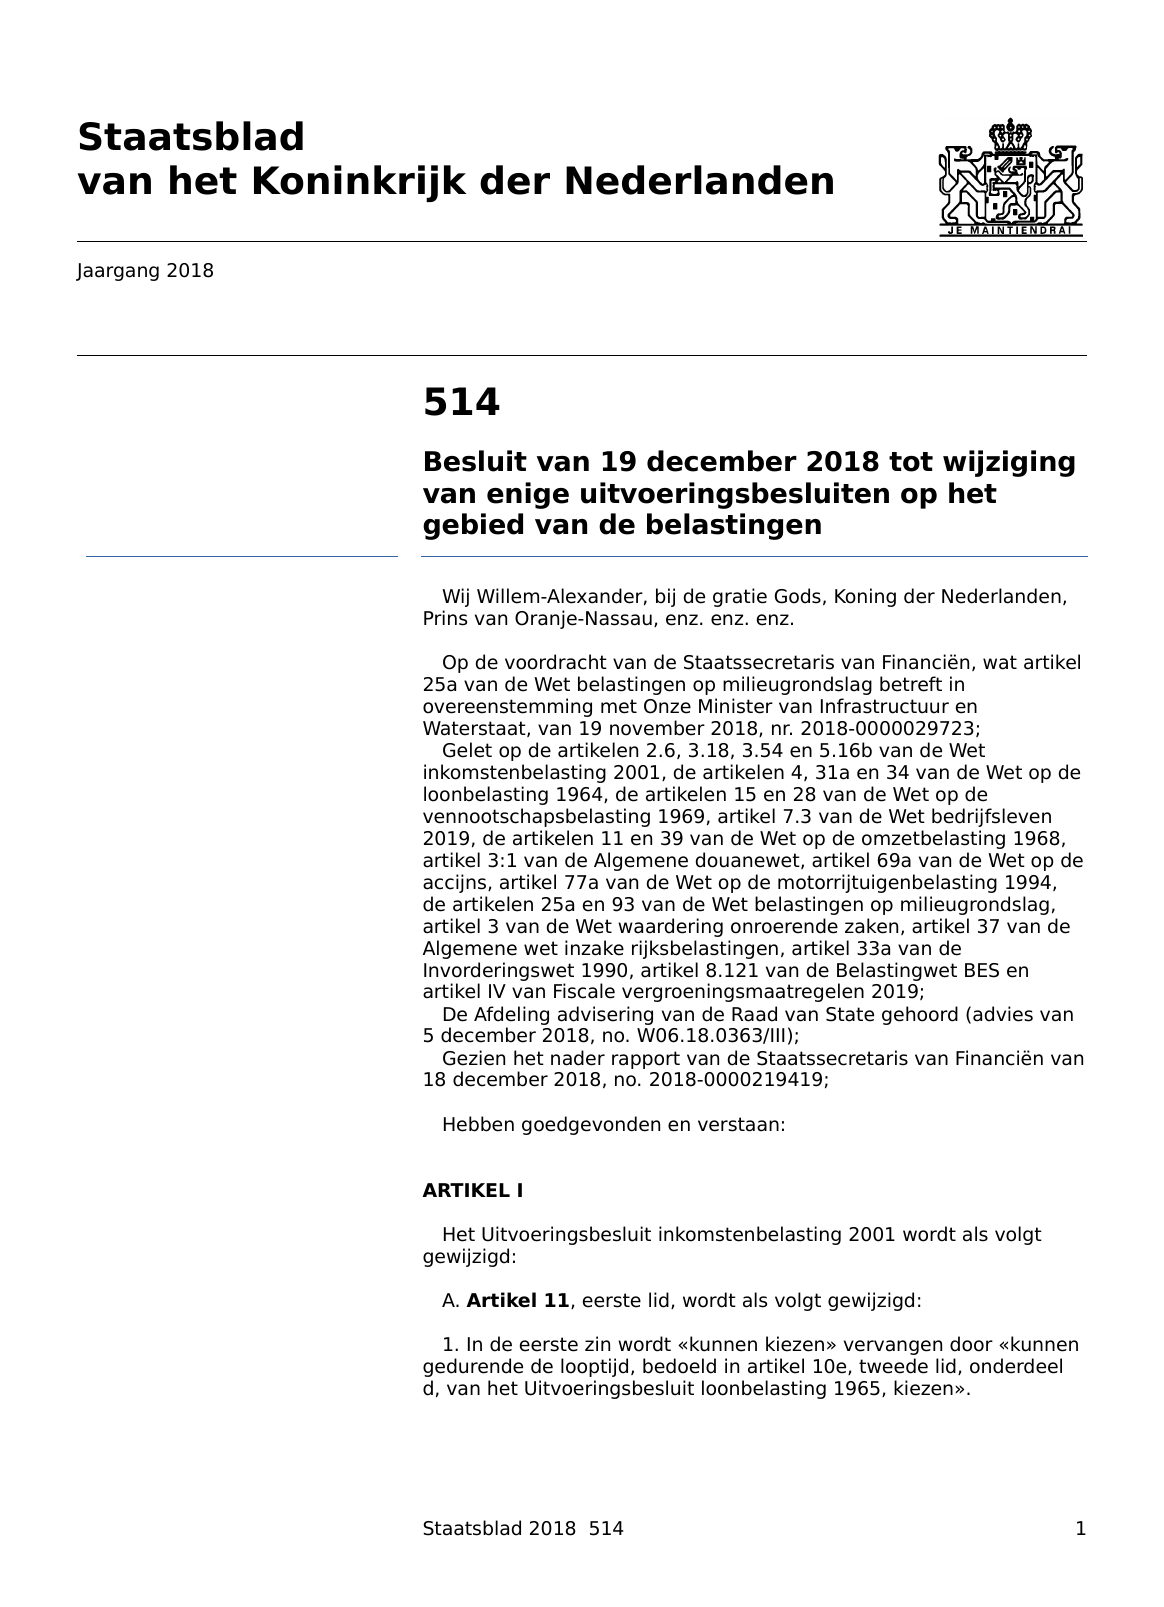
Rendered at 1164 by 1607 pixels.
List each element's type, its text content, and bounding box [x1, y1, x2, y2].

text Hebben goedgevonden en verstaan: [422, 1113, 1087, 1136]
text Gezien het nader rapport van de Staatssecretaris van Financiën van 18 december 2018, no. 2018-0000219419; [422, 1047, 1087, 1091]
text A. Artikel 11, eerste lid, wordt als volgt gewijzigd: [422, 1290, 1087, 1312]
text De Afdeling advisering van de Raad van State gehoord (advies van 5 december 2018, no. W06.18.0363/III); [422, 1003, 1087, 1047]
text Gelet op de artikelen 2.6, 3.18, 3.54 en 5.16b van de Wet inkomstenbelasting 2001, de artikelen 4, 31a en 34 van de Wet op de loonbelasting 1964, de artikelen 15 en 28 van de Wet op de vennootschapsbelasting 1969, artikel 7.3 van de Wet bedrijfsleven 2019, de artikelen 11 en 39 van de Wet op de omzetbelasting 1968, artikel 3:1 van de Algemene douanewet, artikel 69a van de Wet op de accijns, artikel 77a van de Wet op de motorrijtuigenbelasting 1994, de artikelen 25a en 93 van de Wet belastingen op milieugrondslag, artikel 3 van de Wet waardering onroerende zaken, artikel 37 van de Algemene wet inzake rijksbelastingen, artikel 33a van de Invorderingswet 1990, artikel 8.121 van de Belastingwet BES en artikel IV van Fiscale vergroeningsmaatregelen 2019; [422, 740, 1087, 1003]
picture [936, 115, 1087, 240]
text Het Uitvoeringsbesluit inkomstenbelasting 2001 wordt als volgt gewijzigd: [422, 1224, 1087, 1268]
subtitle 514 [422, 381, 1087, 424]
text Besluit van 19 december 2018 tot wijziging van enige uitvoeringsbesluiten op het gebied van de belastingen [422, 447, 1087, 541]
text Op de voordracht van de Staatssecretaris van Financiën, wat artikel 25a van de Wet belastingen op milieugrondslag betreft in overeenstemming met Onze Minister van Infrastructuur en Waterstaat, van 19 november 2018, nr. 2018-0000029723; [422, 652, 1087, 740]
subtitle ARTIKEL I [422, 1180, 1087, 1202]
table_header Staatsblad van het Koninkrijk der Nederlanden [77, 100, 886, 241]
table_header [886, 100, 1087, 241]
text 1. In de eerste zin wordt «kunnen kiezen» vervangen door «kunnen gedurende de looptijd, bedoeld in artikel 10e, tweede lid, onderdeel d, van het Uitvoeringsbesluit loonbelasting 1965, kiezen». [422, 1334, 1087, 1400]
table_cell Jaargang 2018 [77, 242, 1087, 355]
text Wij Willem-Alexander, bij de gratie Gods, Koning der Nederlanden, Prins van Oranje-Nassau, enz. enz. enz. [422, 586, 1087, 629]
